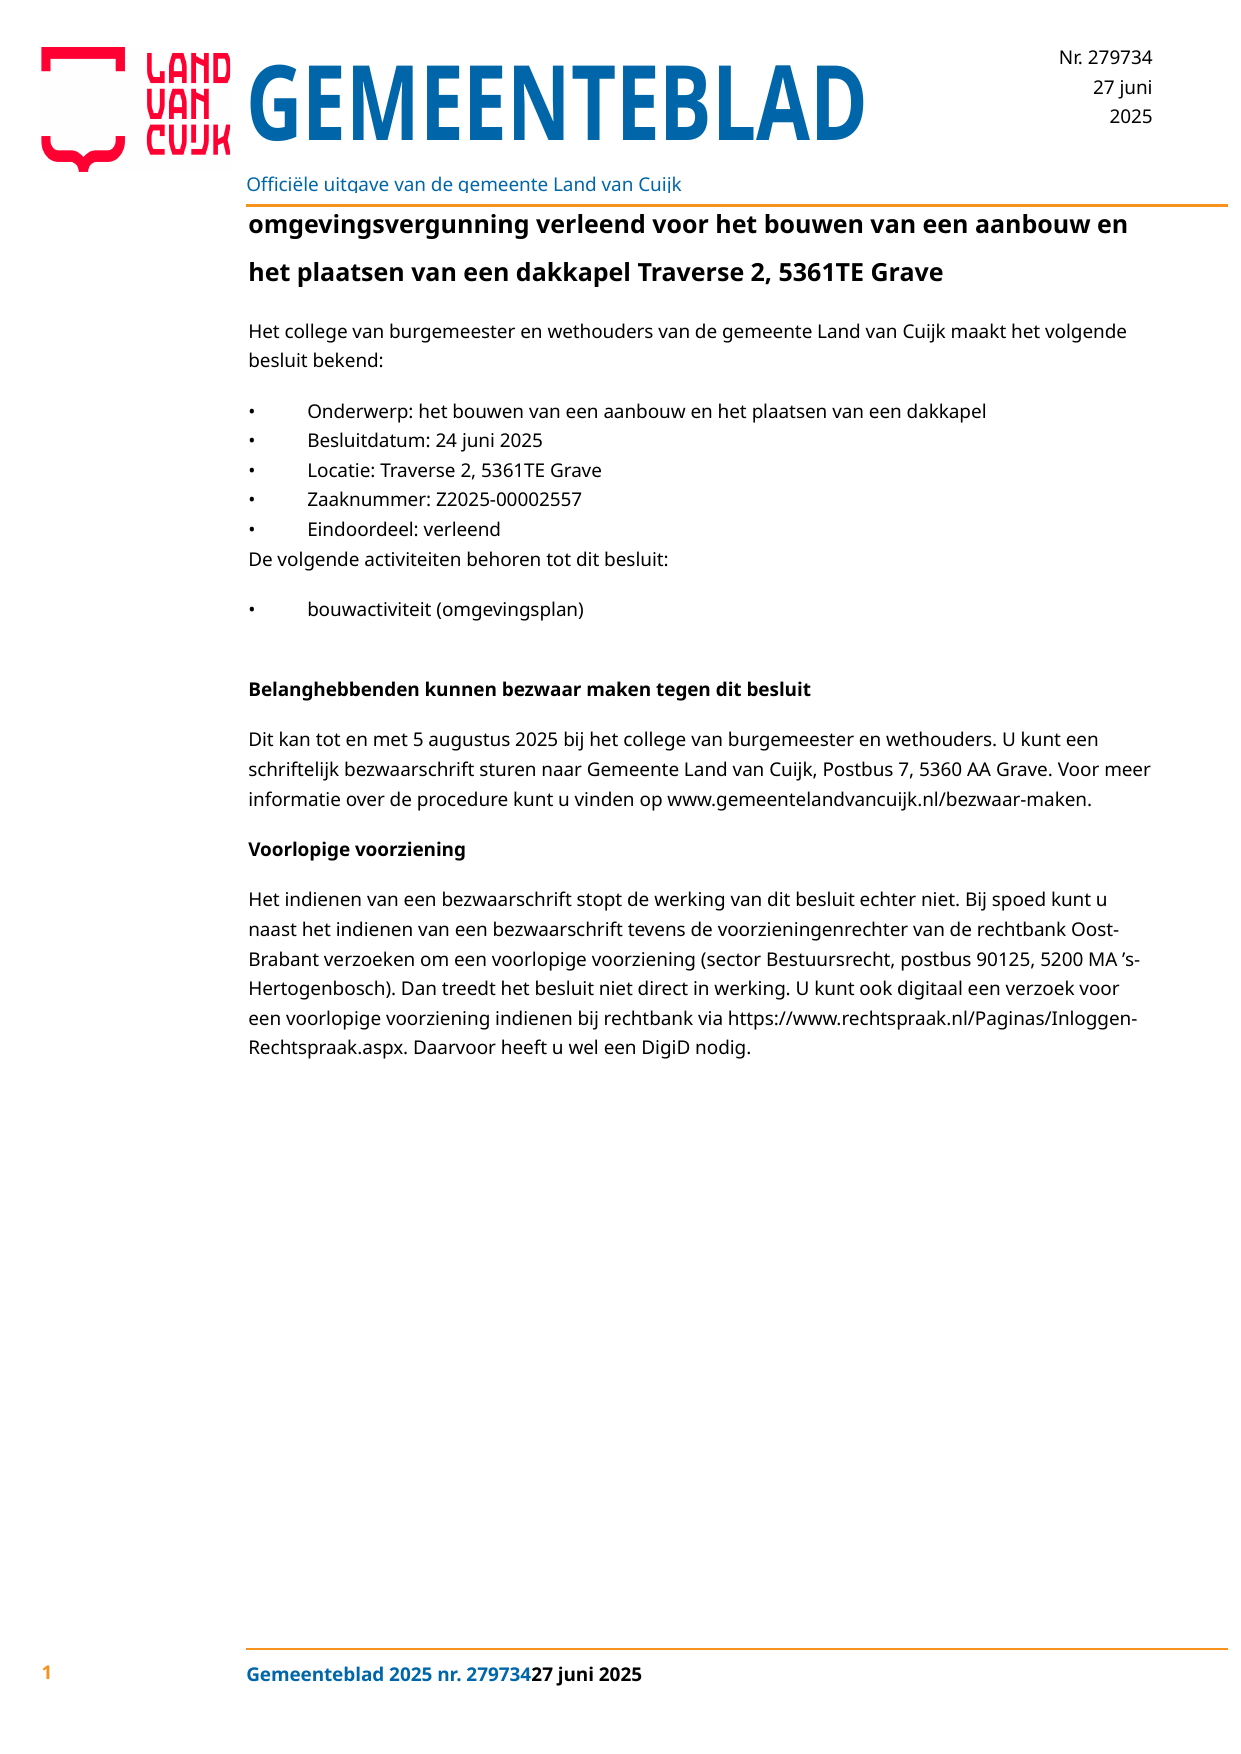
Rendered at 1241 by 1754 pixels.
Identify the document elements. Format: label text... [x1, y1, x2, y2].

text omgevingsvergunning verleend voor het bouwen van een aanbouw en het plaatsen van een dakkapel Traverse 2, 5361TE Grave [248, 207, 1152, 288]
text Dit kan tot en met 5 augustus 2025 bij het college van burgemeester en wethouders. U kunt een schriftelijk bezwaarschrift sturen naar Gemeente Land van Cuijk, Postbus 7, 5360 AA Grave. Voor meer informatie over de procedure kunt u vinden op www.gemeentelandvancuijk.nl/bezwaar-maken. [248, 727, 1152, 812]
text Voorlopige voorziening [248, 836, 1152, 862]
list Zaaknummer: Z2025-00002557 [248, 487, 1152, 512]
text Belanghebbenden kunnen bezwaar maken tegen dit besluit [248, 676, 1152, 702]
text Het college van burgemeester en wethouders van de gemeente Land van Cuijk maakt het volgende besluit bekend: [248, 318, 1152, 373]
text De volgende activiteiten behoren tot dit besluit: [248, 546, 1152, 572]
picture [41, 47, 231, 172]
list bouwactiviteit (omgevingsplan) [248, 596, 1152, 622]
list Besluitdatum: 24 juni 2025 [248, 427, 1152, 453]
list Onderwerp: het bouwen van een aanbouw en het plaatsen van een dakkapel [248, 398, 1152, 424]
list Eindoordeel: verleend [248, 516, 1152, 542]
text Het indienen van een bezwaarschrift stopt de werking van dit besluit echter niet. Bij spoed kunt u naast het indienen van een bezwaarschrift tevens de voorzieningenrechter van de rechtbank Oost-Brabant verzoeken om een voorlopige voorziening (sector Bestuursrecht, postbus 90125, 5200 MA ’s-Hertogenbosch). Dan treedt het besluit niet direct in werking. U kunt ook digitaal een verzoek voor een voorlopige voorziening indienen bij rechtbank via https://www.rechtspraak.nl/Paginas/Inloggen-Rechtspraak.aspx. Daarvoor heeft u wel een DigiD nodig. [248, 887, 1152, 1060]
list Locatie: Traverse 2, 5361TE Grave [248, 457, 1152, 483]
